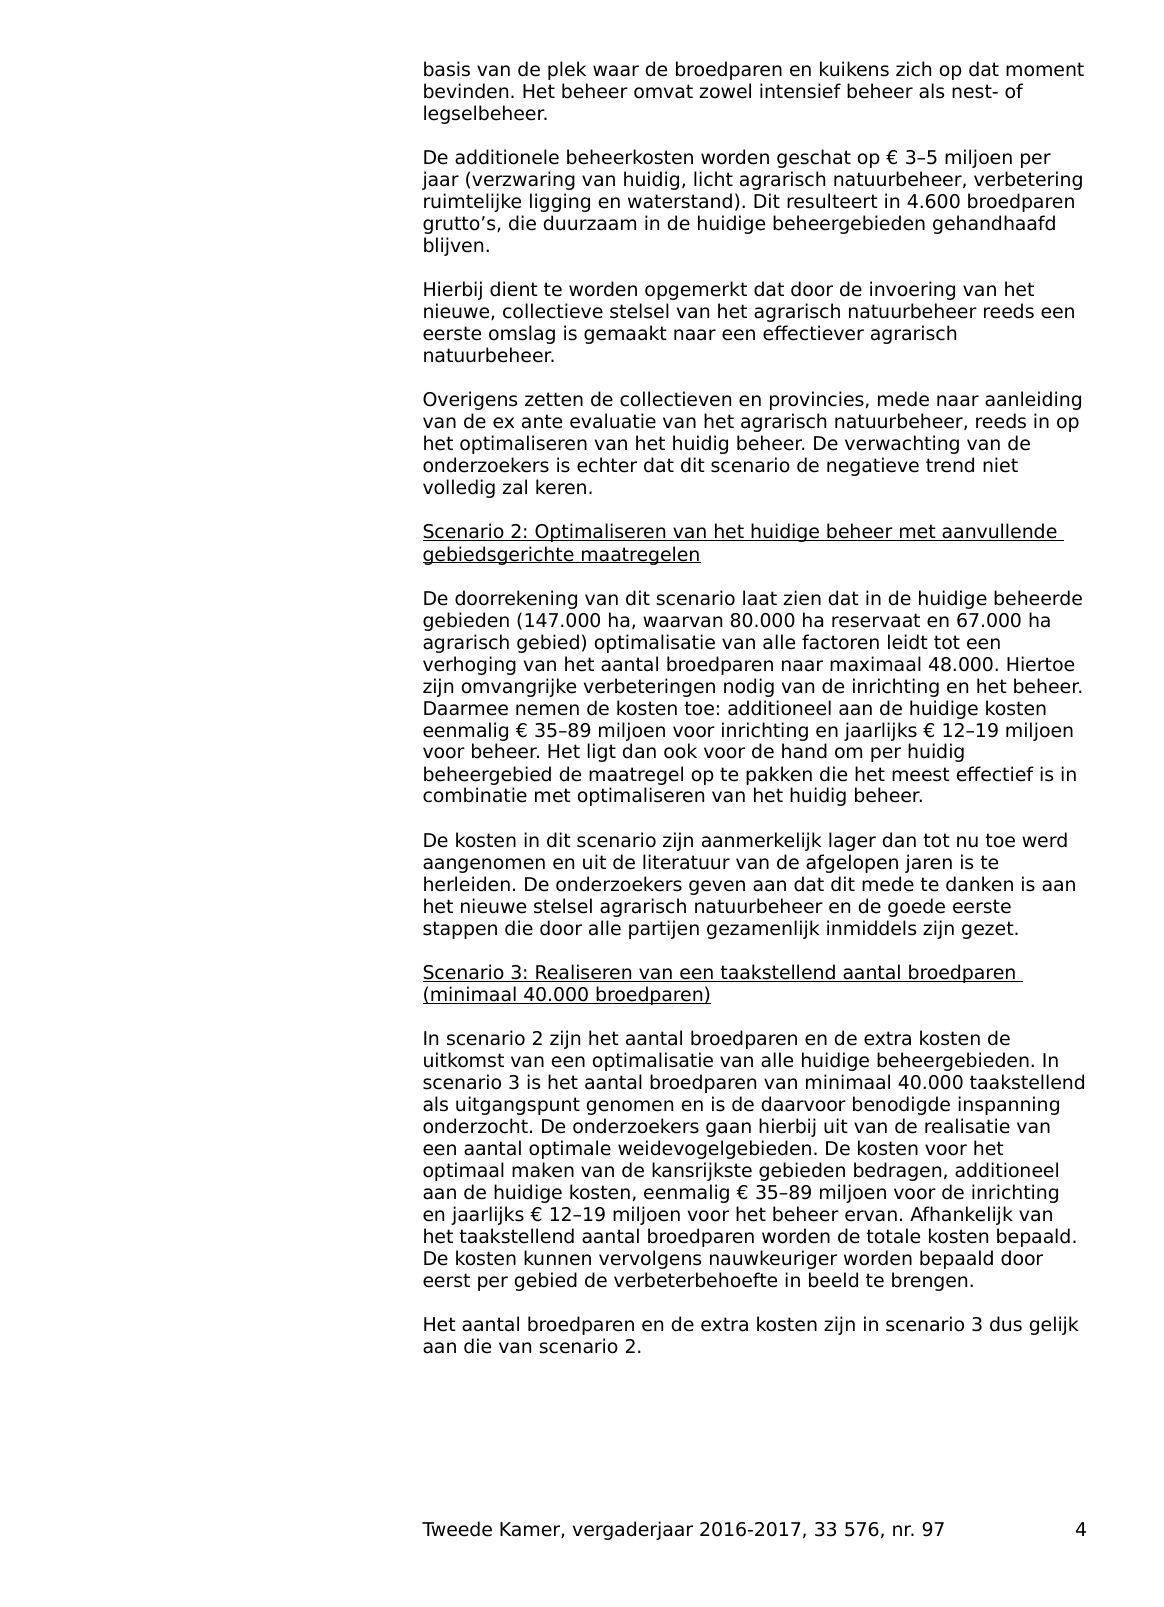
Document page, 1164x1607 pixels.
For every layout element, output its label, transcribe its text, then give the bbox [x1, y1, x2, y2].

text basis van de plek waar de broedparen en kuikens zich op dat moment bevinden. Het beheer omvat zowel intensief beheer als nest- of legselbeheer. [422, 59, 1087, 125]
subtitle Scenario 2: Optimaliseren van het huidige beheer met aanvullende gebiedsgerichte maatregelen [422, 521, 1087, 565]
text Hierbij dient te worden opgemerkt dat door de invoering van het nieuwe, collectieve stelsel van het agrarisch natuurbeheer reeds een eerste omslag is gemaakt naar een effectiever agrarisch natuurbeheer. [422, 279, 1087, 367]
text Het aantal broedparen en de extra kosten zijn in scenario 3 dus gelijk aan die van scenario 2. [422, 1314, 1087, 1358]
text De additionele beheerkosten worden geschat op € 3–5 miljoen per jaar (verzwaring van huidig, licht agrarisch natuurbeheer, verbetering ruimtelijke ligging en waterstand). Dit resulteert in 4.600 broedparen grutto’s, die duurzaam in de huidige beheergebieden gehandhaafd blijven. [422, 147, 1087, 257]
subtitle Scenario 3: Realiseren van een taakstellend aantal broedparen (minimaal 40.000 broedparen) [422, 962, 1087, 1006]
text Overigens zetten de collectieven en provincies, mede naar aanleiding van de ex ante evaluatie van het agrarisch natuurbeheer, reeds in op het optimaliseren van het huidig beheer. De verwachting van de onderzoekers is echter dat dit scenario de negatieve trend niet volledig zal keren. [422, 389, 1087, 499]
text De kosten in dit scenario zijn aanmerkelijk lager dan tot nu toe werd aangenomen en uit de literatuur van de afgelopen jaren is te herleiden. De onderzoekers geven aan dat dit mede te danken is aan het nieuwe stelsel agrarisch natuurbeheer en de goede eerste stappen die door alle partijen gezamenlijk inmiddels zijn gezet. [422, 829, 1087, 939]
text In scenario 2 zijn het aantal broedparen en de extra kosten de uitkomst van een optimalisatie van alle huidige beheergebieden. In scenario 3 is het aantal broedparen van minimaal 40.000 taakstellend als uitgangspunt genomen en is de daarvoor benodigde inspanning onderzocht. De onderzoekers gaan hierbij uit van de realisatie van een aantal optimale weidevogelgebieden. De kosten voor het optimaal maken van de kansrijkste gebieden bedragen, additioneel aan de huidige kosten, eenmalig € 35–89 miljoen voor de inrichting en jaarlijks € 12–19 miljoen voor het beheer ervan. Afhankelijk van het taakstellend aantal broedparen worden de totale kosten bepaald. De kosten kunnen vervolgens nauwkeuriger worden bepaald door eerst per gebied de verbeterbehoefte in beeld te brengen. [422, 1028, 1087, 1292]
text De doorrekening van dit scenario laat zien dat in de huidige beheerde gebieden (147.000 ha, waarvan 80.000 ha reservaat en 67.000 ha agrarisch gebied) optimalisatie van alle factoren leidt tot een verhoging van het aantal broedparen naar maximaal 48.000. Hiertoe zijn omvangrijke verbeteringen nodig van de inrichting en het beheer. Daarmee nemen de kosten toe: additioneel aan de huidige kosten eenmalig € 35–89 miljoen voor inrichting en jaarlijks € 12–19 miljoen voor beheer. Het ligt dan ook voor de hand om per huidig beheergebied de maatregel op te pakken die het meest effectief is in combinatie met optimaliseren van het huidig beheer. [422, 588, 1087, 807]
